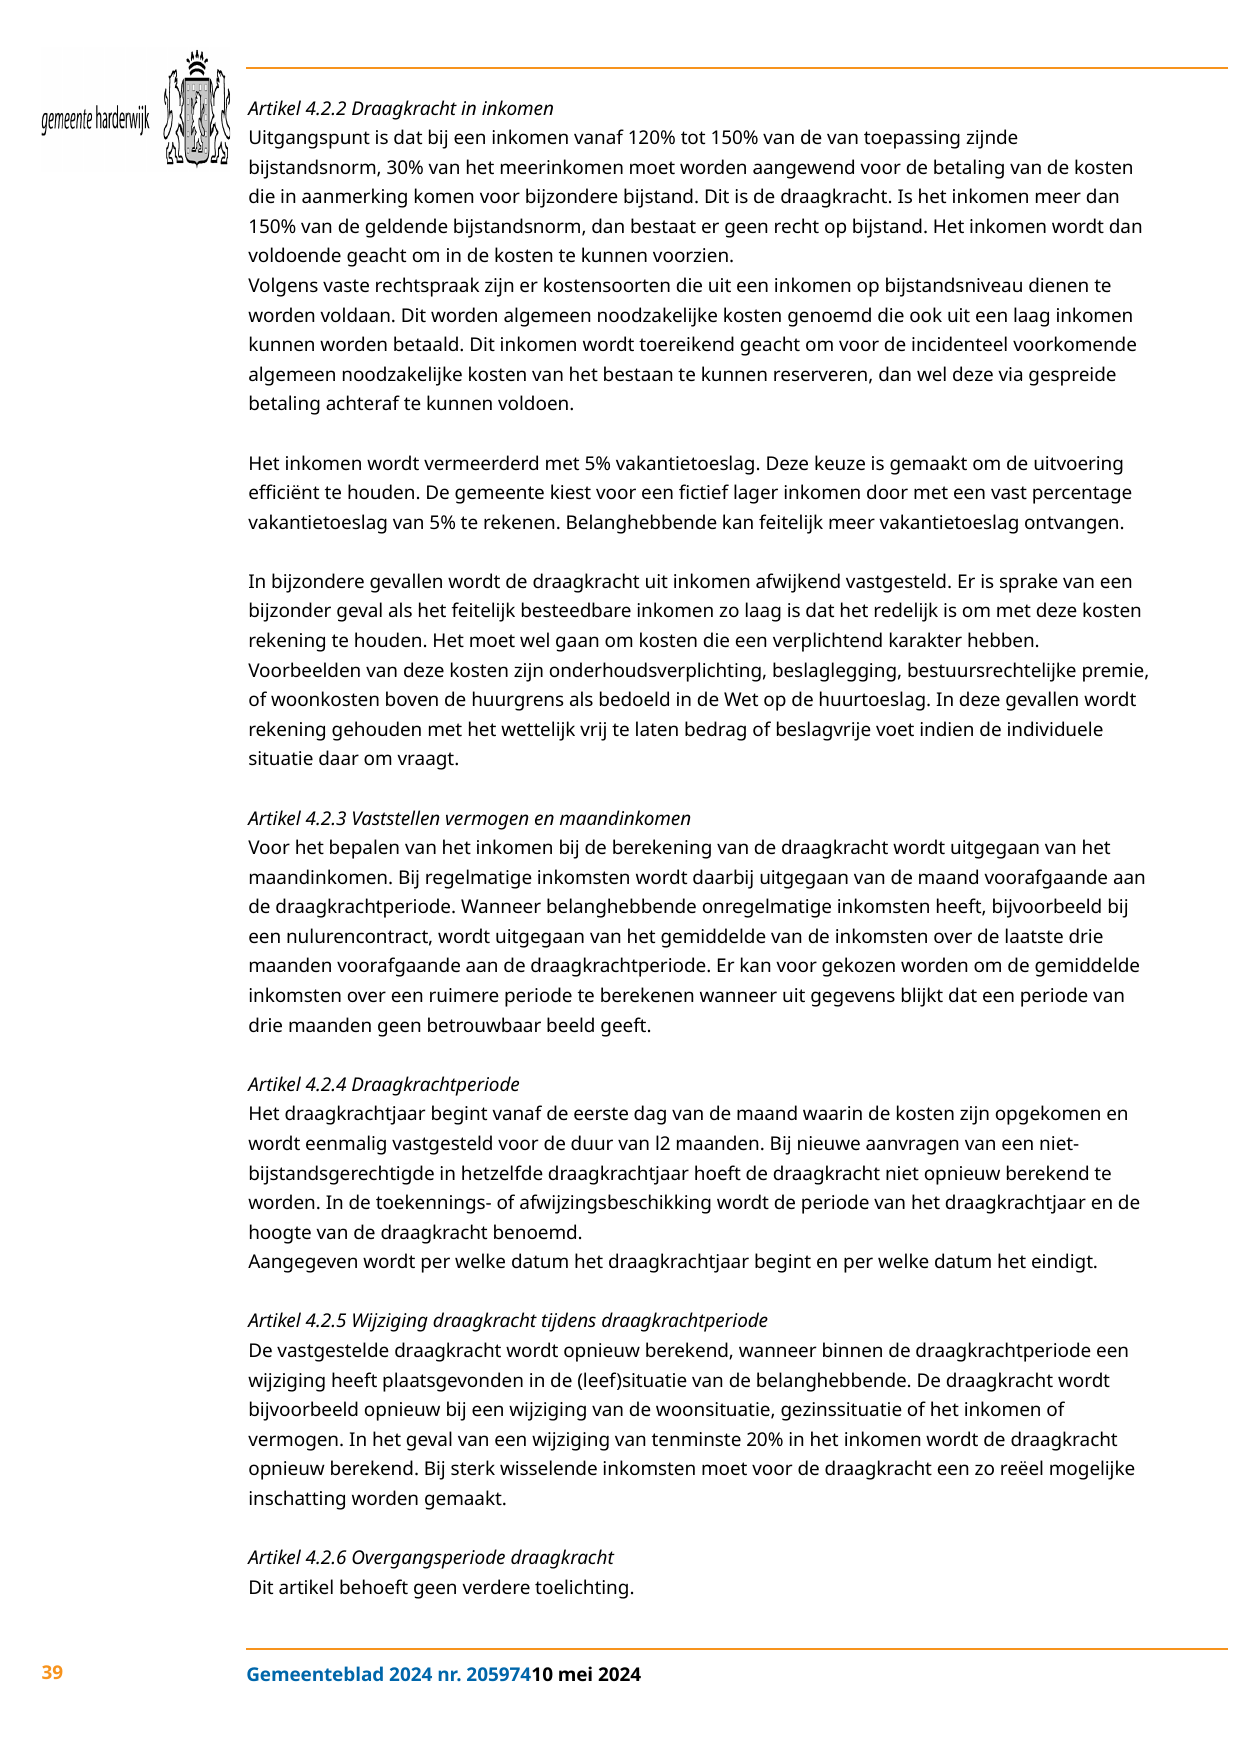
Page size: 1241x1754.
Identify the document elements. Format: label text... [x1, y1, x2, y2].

text Het inkomen wordt vermeerderd met 5% vakantietoeslag. Deze keuze is gemaakt om de uitvoering efficiënt te houden. De gemeente kiest voor een fictief lager inkomen door met een vast percentage vakantietoeslag van 5% te rekenen. Belanghebbende kan feitelijk meer vakantietoeslag ontvangen. [248, 450, 1152, 535]
text Volgens vaste rechtspraak zijn er kostensoorten die uit een inkomen op bijstandsniveau dienen te worden voldaan. Dit worden algemeen noodzakelijke kosten genoemd die ook uit een laag inkomen kunnen worden betaald. Dit inkomen wordt toereikend geacht om voor de incidenteel voorkomende algemeen noodzakelijke kosten van het bestaan te kunnen reserveren, dan wel deze via gespreide betaling achteraf te kunnen voldoen. [248, 272, 1152, 416]
text In bijzondere gevallen wordt de draagkracht uit inkomen afwijkend vastgesteld. Er is sprake van een bijzonder geval als het feitelijk besteedbare inkomen zo laag is dat het redelijk is om met deze kosten rekening te houden. Het moet wel gaan om kosten die een verplichtend karakter hebben. Voorbeelden van deze kosten zijn onderhoudsverplichting, beslaglegging, bestuursrechtelijke premie, of woonkosten boven de huurgrens als bedoeld in de Wet op de huurtoeslag. In deze gevallen wordt rekening gehouden met het wettelijk vrij te laten bedrag of beslagvrije voet indien de individuele situatie daar om vraagt. [248, 568, 1152, 771]
text Het draagkrachtjaar begint vanaf de eerste dag van de maand waarin de kosten zijn opgekomen en wordt eenmalig vastgesteld voor de duur van l2 maanden. Bij nieuwe aanvragen van een niet-bijstandsgerechtigde in hetzelfde draagkrachtjaar hoeft de draagkracht niet opnieuw berekend te worden. In de toekennings- of afwijzingsbeschikking wordt de periode van het draagkrachtjaar en de hoogte van de draagkracht benoemd. [248, 1101, 1152, 1245]
text Voor het bepalen van het inkomen bij de berekening van de draagkracht wordt uitgegaan van het maandinkomen. Bij regelmatige inkomsten wordt daarbij uitgegaan van de maand voorafgaande aan de draagkrachtperiode. Wanneer belanghebbende onregelmatige inkomsten heeft, bijvoorbeeld bij een nulurencontract, wordt uitgegaan van het gemiddelde van de inkomsten over de laatste drie maanden voorafgaande aan de draagkrachtperiode. Er kan voor gekozen worden om de gemiddelde inkomsten over een ruimere periode te berekenen wanneer uit gegevens blijkt dat een periode van drie maanden geen betrouwbaar beeld geeft. [248, 834, 1152, 1038]
text Artikel 4.2.5 Wijziging draagkracht tijdens draagkrachtperiode [248, 1308, 1152, 1333]
text Artikel 4.2.2 Draagkracht in inkomen [248, 95, 1152, 121]
text Artikel 4.2.3 Vaststellen vermogen en maandinkomen [248, 805, 1152, 831]
text De vastgestelde draagkracht wordt opnieuw berekend, wanneer binnen de draagkrachtperiode een wijziging heeft plaatsgevonden in de (leef)situatie van de belanghebbende. De draagkracht wordt bijvoorbeeld opnieuw bij een wijziging van de woonsituatie, gezinssituatie of het inkomen of vermogen. In het geval van een wijziging van tenminste 20% in het inkomen wordt de draagkracht opnieuw berekend. Bij sterk wisselende inkomsten moet voor de draagkracht een zo reëel mogelijke inschatting worden gemaakt. [248, 1337, 1152, 1511]
text Uitgangspunt is dat bij een inkomen vanaf 120% tot 150% van de van toepassing zijnde bijstandsnorm, 30% van het meerinkomen moet worden aangewend voor de betaling van de kosten die in aanmerking komen voor bijzondere bijstand. Dit is de draagkracht. Is het inkomen meer dan 150% van de geldende bijstandsnorm, dan bestaat er geen recht op bijstand. Het inkomen wordt dan voldoende geacht om in de kosten te kunnen voorzien. [248, 124, 1152, 268]
text Artikel 4.2.6 Overgangsperiode draagkracht [248, 1544, 1152, 1570]
text Aangegeven wordt per welke datum het draagkrachtjaar begint en per welke datum het eindigt. [248, 1248, 1152, 1274]
picture [41, 47, 231, 172]
text Dit artikel behoeft geen verdere toelichting. [248, 1574, 1152, 1600]
text Artikel 4.2.4 Draagkrachtperiode [248, 1071, 1152, 1097]
